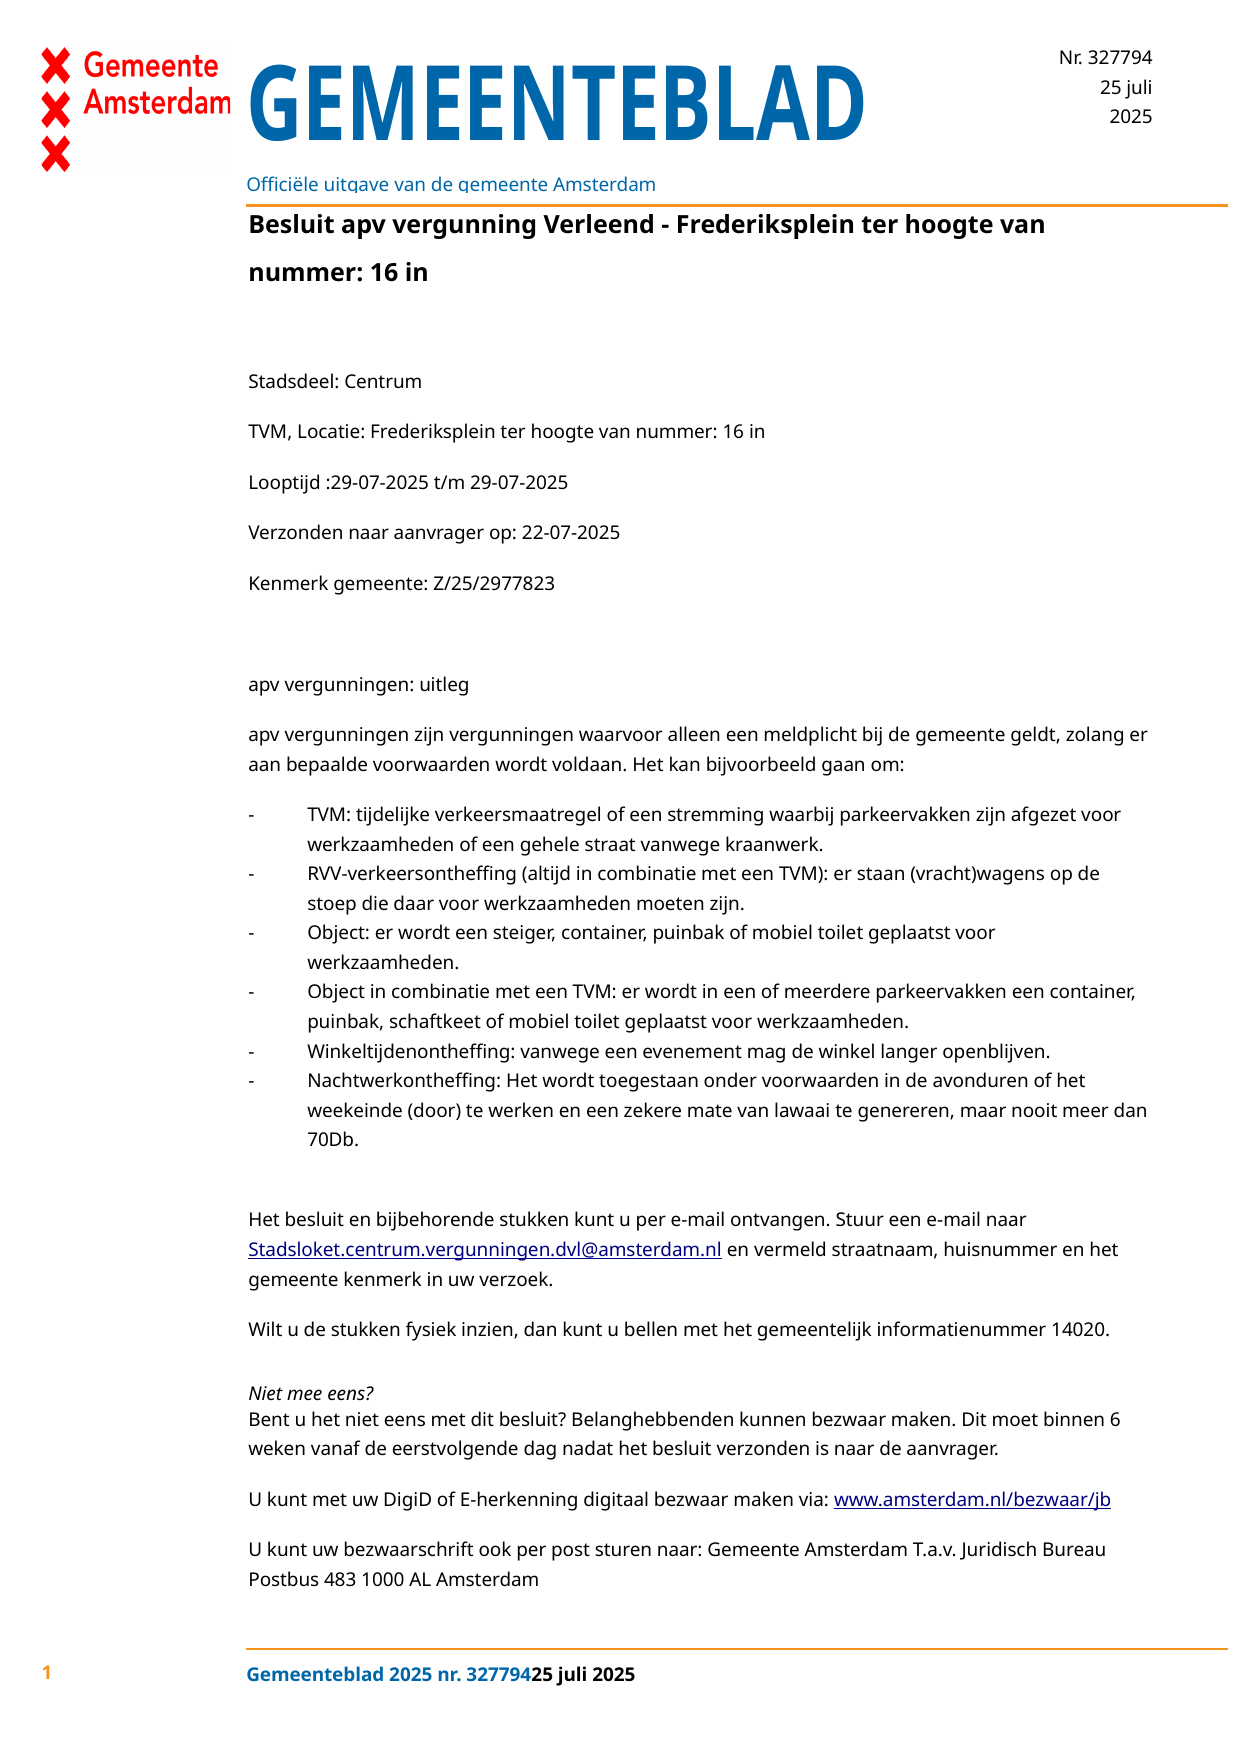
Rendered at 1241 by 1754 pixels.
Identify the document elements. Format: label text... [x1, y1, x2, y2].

list Nachtwerkontheffing: Het wordt toegestaan onder voorwaarden in de avonduren of het weekeinde (door) te werken en een zekere mate van lawaai te genereren, maar nooit meer dan 70Db. [248, 1067, 1152, 1152]
text apv vergunningen: uitleg [248, 671, 1152, 697]
text Kenmerk gemeente: Z/25/2977823 [248, 570, 1152, 596]
text Het besluit en bijbehorende stukken kunt u per e-mail ontvangen. Stuur een e-mail naar Stadsloket.centrum.vergunningen.dvl@amsterdam.nl en vermeld straatnaam, huisnummer en het gemeente kenmerk in uw verzoek. [248, 1207, 1152, 1292]
text Bent u het niet eens met dit besluit? Belanghebbenden kunnen bezwaar maken. Dit moet binnen 6 weken vanaf de eerstvolgende dag nadat het besluit verzonden is naar de aanvrager. [248, 1406, 1152, 1461]
text Wilt u de stukken fysiek inzien, dan kunt u bellen met het gemeentelijk informatienummer 14020. [248, 1316, 1152, 1342]
text Niet mee eens? [248, 1380, 1152, 1406]
text Looptijd :29-07-2025 t/m 29-07-2025 [248, 469, 1152, 495]
list Object in combinatie met een TVM: er wordt in een of meerdere parkeervakken een container, puinbak, schaftkeet of mobiel toilet geplaatst voor werkzaamheden. [248, 979, 1152, 1034]
text TVM, Locatie: Frederiksplein ter hoogte van nummer: 16 in [248, 419, 1152, 444]
list Object: er wordt een steiger, container, puinbak of mobiel toilet geplaatst voor werkzaamheden. [248, 919, 1152, 975]
list RVV-verkeersontheffing (altijd in combinatie met een TVM): er staan (vracht)wagens op de stoep die daar voor werkzaamheden moeten zijn. [248, 860, 1152, 916]
text apv vergunningen zijn vergunningen waarvoor alleen een meldplicht bij de gemeente geldt, zolang er aan bepaalde voorwaarden wordt voldaan. Het kan bijvoorbeeld gaan om: [248, 721, 1152, 777]
text U kunt uw bezwaarschrift ook per post sturen naar: Gemeente Amsterdam T.a.v. Juridisch Bureau Postbus 483 1000 AL Amsterdam [248, 1536, 1152, 1592]
list TVM: tijdelijke verkeersmaatregel of een stremming waarbij parkeervakken zijn afgezet voor werkzaamheden of een gehele straat vanwege kraanwerk. [248, 801, 1152, 857]
text Verzonden naar aanvrager op: 22-07-2025 [248, 519, 1152, 545]
list Winkeltijdenontheffing: vanwege een evenement mag de winkel langer openblijven. [248, 1038, 1152, 1064]
picture [41, 47, 231, 172]
text Besluit apv vergunning Verleend - Frederiksplein ter hoogte van nummer: 16 in [248, 207, 1152, 288]
text Stadsdeel: Centrum [248, 368, 1152, 394]
text U kunt met uw DigiD of E-herkenning digitaal bezwaar maken via: www.amsterdam.nl/bezwaar/jb [248, 1486, 1152, 1512]
